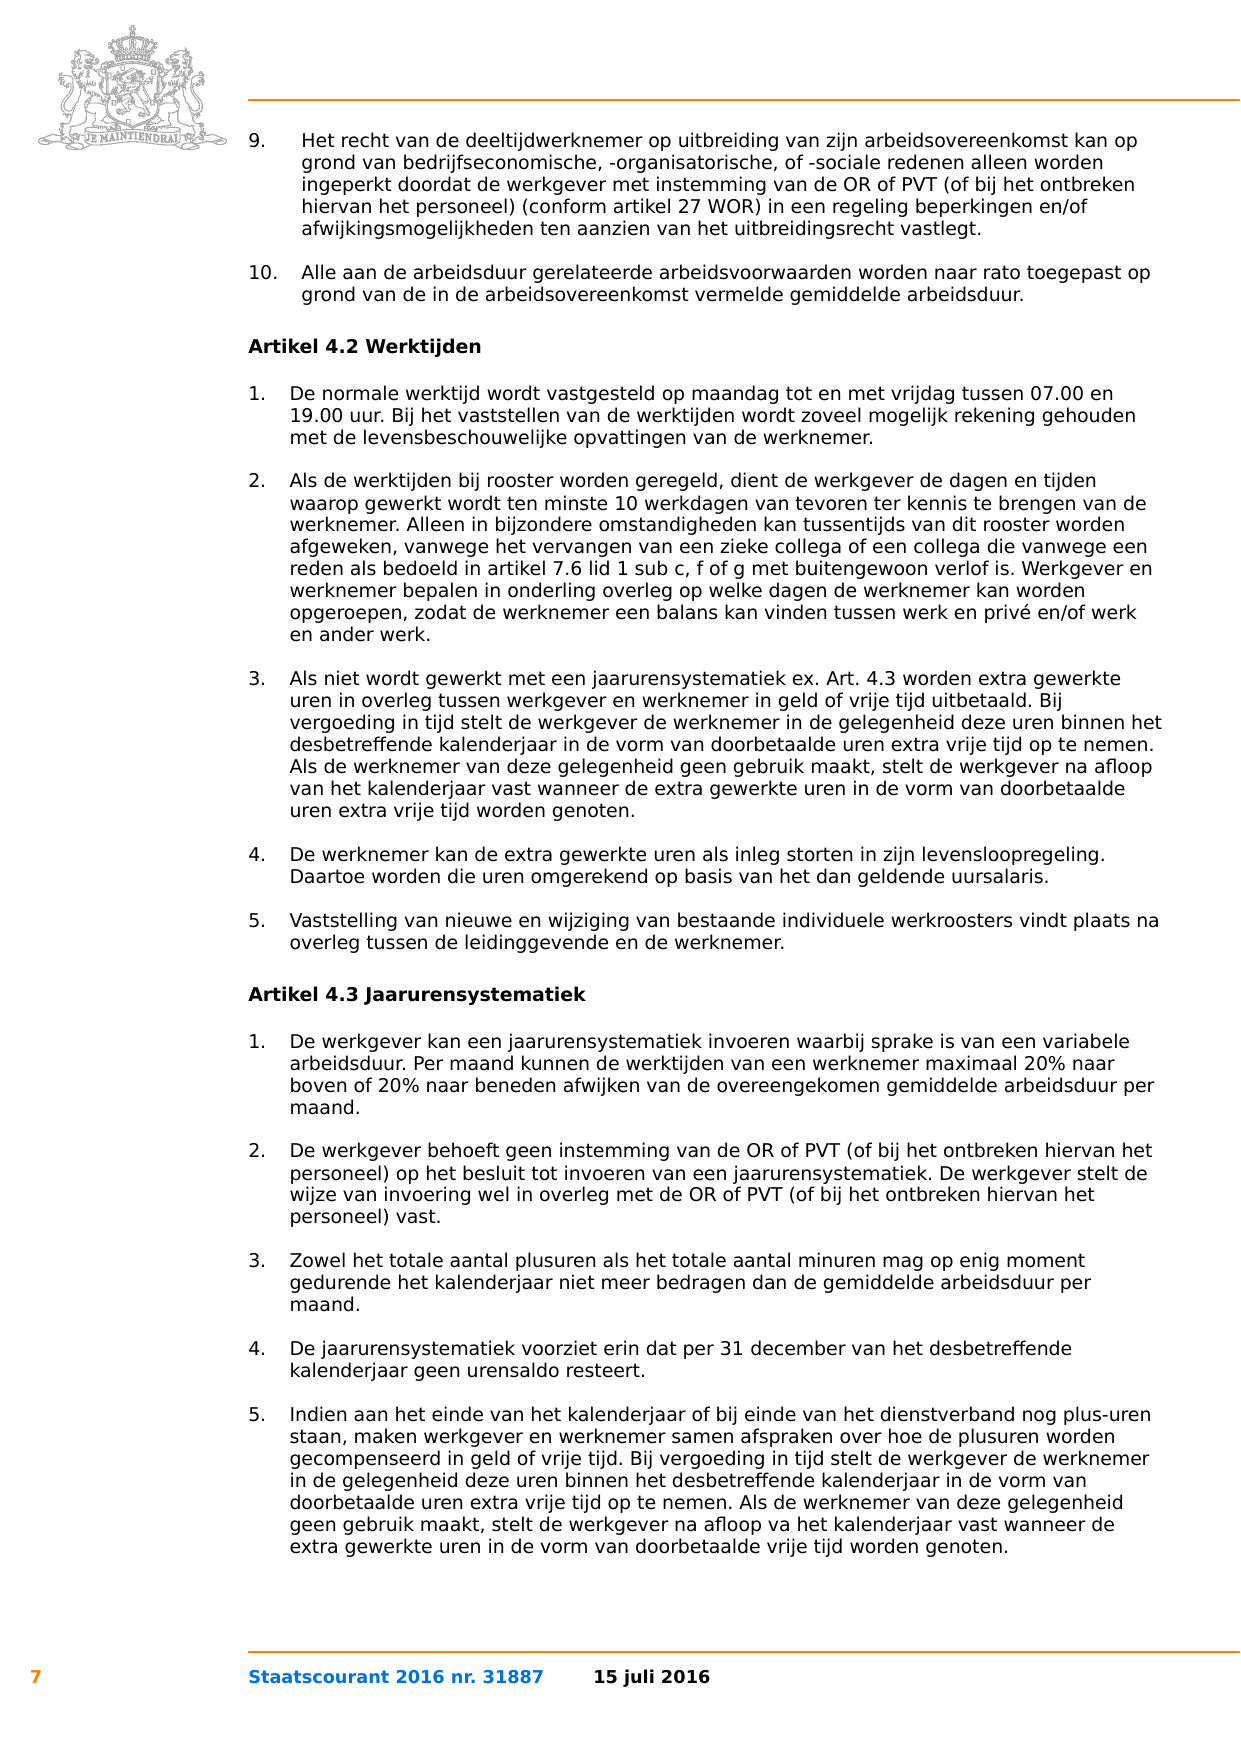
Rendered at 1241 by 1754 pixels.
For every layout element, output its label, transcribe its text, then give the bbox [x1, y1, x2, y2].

text 2. De werkgever behoeft geen instemming van de OR of PVT (of bij het ontbreken hiervan het personeel) op het besluit tot invoeren van een jaarurensystematiek. De werkgever stelt de wijze van invoering wel in overleg met de OR of PVT (of bij het ontbreken hiervan het personeel) vast. [248, 1140, 1163, 1228]
text 4. De jaarurensystematiek voorziet erin dat per 31 december van het desbetreffende kalenderjaar geen urensaldo resteert. [248, 1338, 1163, 1382]
subtitle Artikel 4.3 Jaarurensystematiek [248, 984, 1163, 1006]
text 4. De werknemer kan de extra gewerkte uren als inleg storten in zijn levensloopregeling. Daartoe worden die uren omgerekend op basis van het dan geldende uursalaris. [248, 844, 1163, 888]
text 1. De werkgever kan een jaarurensystematiek invoeren waarbij sprake is van een variabele arbeidsduur. Per maand kunnen de werktijden van een werknemer maximaal 20% naar boven of 20% naar beneden afwijken van de overeengekomen gemiddelde arbeidsduur per maand. [248, 1031, 1163, 1118]
text 1. De normale werktijd wordt vastgesteld op maandag tot en met vrijdag tussen 07.00 en 19.00 uur. Bij het vaststellen van de werktijden wordt zoveel mogelijk rekening gehouden met de levensbeschouwelijke opvattingen van de werknemer. [248, 383, 1163, 448]
picture [38, 25, 227, 150]
text 5. Vaststelling van nieuwe en wijziging van bestaande individuele werkroosters vindt plaats na overleg tussen de leidinggevende en de werknemer. [248, 910, 1163, 954]
text 9. Het recht van de deeltijdwerknemer op uitbreiding van zijn arbeidsovereenkomst kan op grond van bedrijfseconomische, -organisatorische, of -sociale redenen alleen worden ingeperkt doordat de werkgever met instemming van de OR of PVT (of bij het ontbreken hiervan het personeel) (conform artikel 27 WOR) in een regeling beperkingen en/of afwijkingsmogelijkheden ten aanzien van het uitbreidingsrecht vastlegt. [248, 130, 1163, 240]
text 3. Zowel het totale aantal plusuren als het totale aantal minuren mag op enig moment gedurende het kalenderjaar niet meer bedragen dan de gemiddelde arbeidsduur per maand. [248, 1250, 1163, 1316]
text 10. Alle aan de arbeidsduur gerelateerde arbeidsvoorwaarden worden naar rato toegepast op grond van de in de arbeidsovereenkomst vermelde gemiddelde arbeidsduur. [248, 262, 1163, 306]
subtitle Artikel 4.2 Werktijden [248, 336, 1163, 358]
text 2. Als de werktijden bij rooster worden geregeld, dient de werkgever de dagen en tijden waarop gewerkt wordt ten minste 10 werkdagen van tevoren ter kennis te brengen van de werknemer. Alleen in bijzondere omstandigheden kan tussentijds van dit rooster worden afgeweken, vanwege het vervangen van een zieke collega of een collega die vanwege een reden als bedoeld in artikel 7.6 lid 1 sub c, f of g met buitengewoon verlof is. Werkgever en werknemer bepalen in onderling overleg op welke dagen de werknemer kan worden opgeroepen, zodat de werknemer een balans kan vinden tussen werk en privé en/of werk en ander werk. [248, 470, 1163, 646]
text 5. Indien aan het einde van het kalenderjaar of bij einde van het dienstverband nog plus-uren staan, maken werkgever en werknemer samen afspraken over hoe de plusuren worden gecompenseerd in geld of vrije tijd. Bij vergoeding in tijd stelt de werkgever de werknemer in de gelegenheid deze uren binnen het desbetreffende kalenderjaar in de vorm van doorbetaalde uren extra vrije tijd op te nemen. Als de werknemer van deze gelegenheid geen gebruik maakt, stelt de werkgever na afloop va het kalenderjaar vast wanneer de extra gewerkte uren in de vorm van doorbetaalde vrije tijd worden genoten. [248, 1404, 1163, 1558]
text 3. Als niet wordt gewerkt met een jaarurensystematiek ex. Art. 4.3 worden extra gewerkte uren in overleg tussen werkgever en werknemer in geld of vrije tijd uitbetaald. Bij vergoeding in tijd stelt de werkgever de werknemer in de gelegenheid deze uren binnen het desbetreffende kalenderjaar in de vorm van doorbetaalde uren extra vrije tijd op te nemen. Als de werknemer van deze gelegenheid geen gebruik maakt, stelt de werkgever na afloop van het kalenderjaar vast wanneer de extra gewerkte uren in de vorm van doorbetaalde uren extra vrije tijd worden genoten. [248, 668, 1163, 822]
